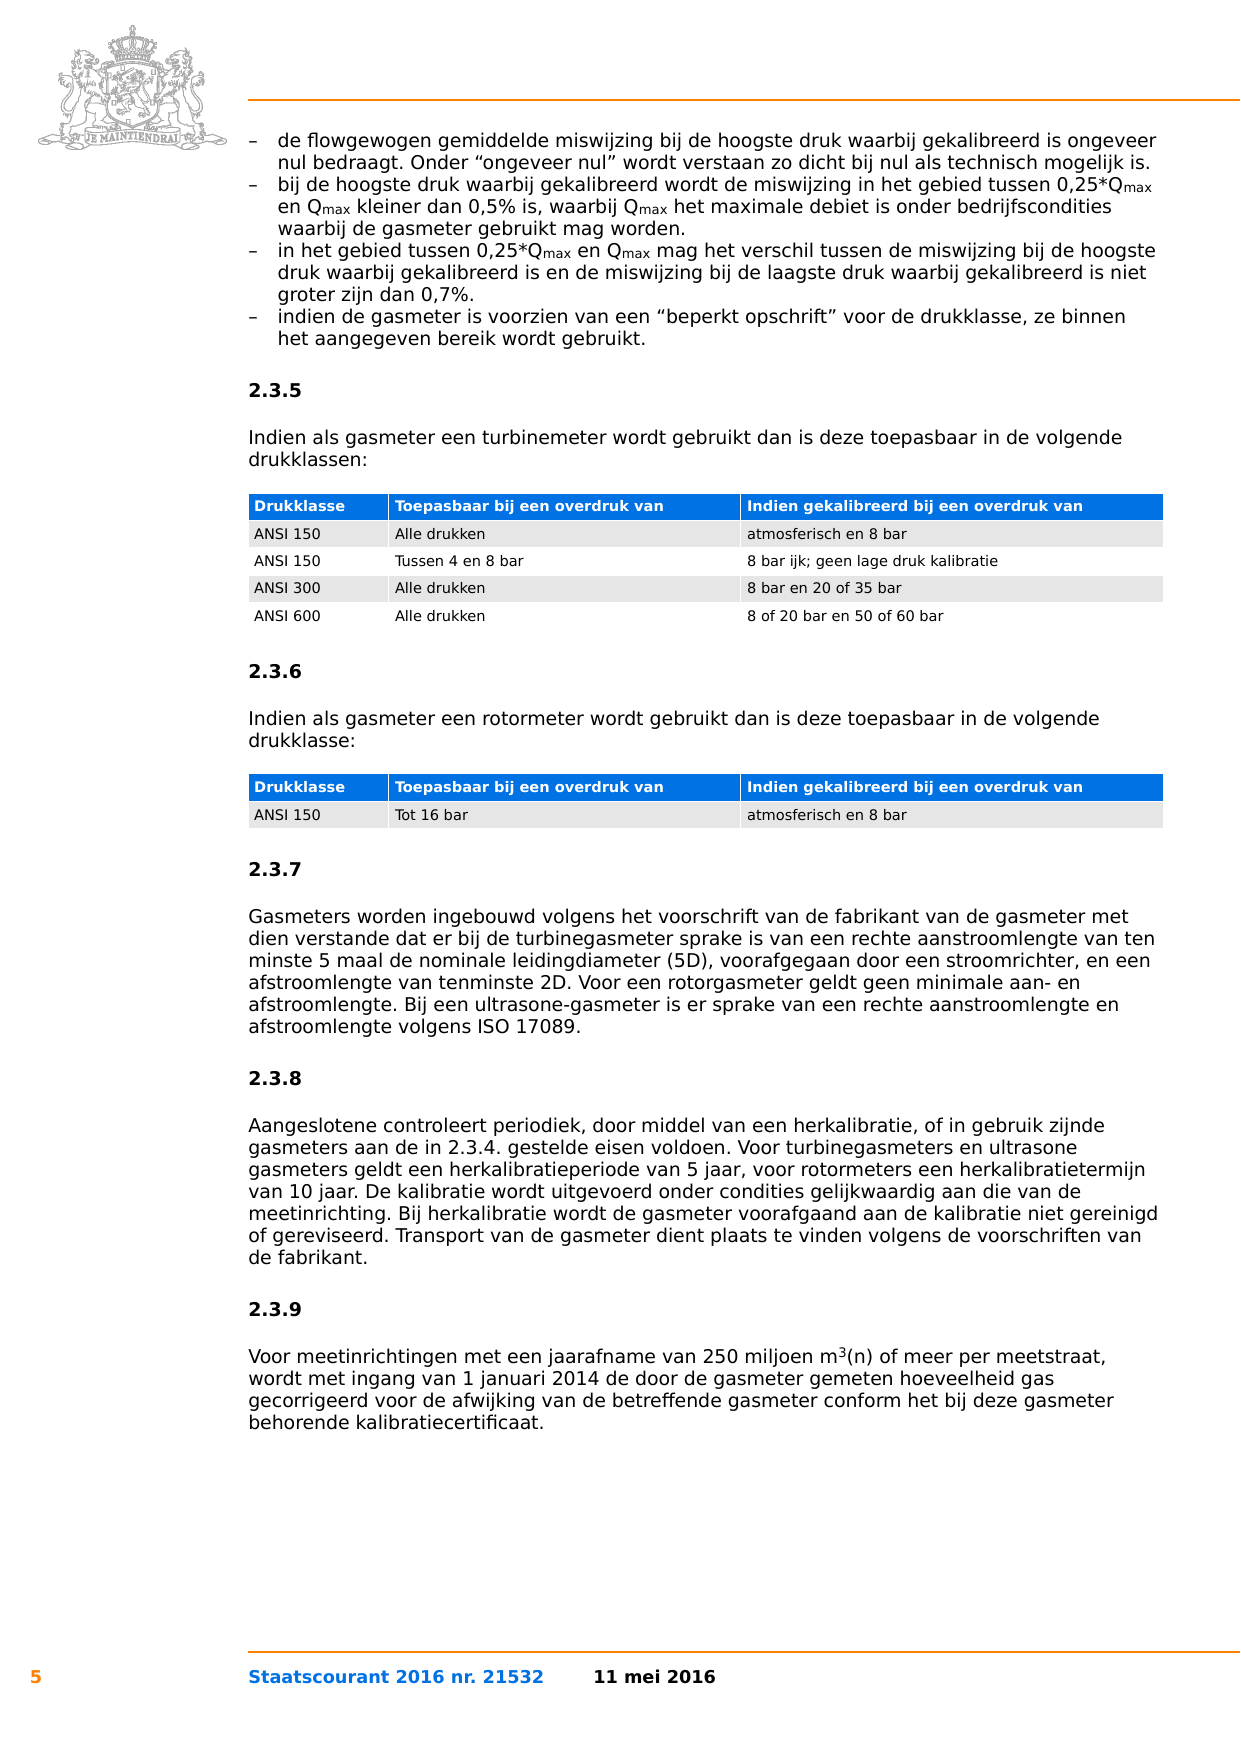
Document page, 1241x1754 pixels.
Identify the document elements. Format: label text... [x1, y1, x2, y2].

table_cell Tot 16 bar [389, 802, 740, 828]
table_cell ANSI 150 [249, 521, 388, 547]
subtitle 2.3.8 [248, 1068, 1163, 1090]
text Indien als gasmeter een turbinemeter wordt gebruikt dan is deze toepasbaar in de volgende drukklassen: [248, 427, 1163, 471]
table_cell ANSI 150 [249, 802, 388, 828]
table_cell ANSI 150 [249, 548, 388, 575]
table_header Drukklasse [249, 774, 388, 801]
picture [38, 25, 227, 150]
subtitle 2.3.9 [248, 1299, 1163, 1321]
table_cell atmosferisch en 8 bar [741, 802, 1163, 828]
text Voor meetinrichtingen met een jaarafname van 250 miljoen m3(n) of meer per meetstraat, wordt met ingang van 1 januari 2014 de door de gasmeter gemeten hoeveelheid gas gecorrigeerd voor de afwijking van de betreffende gasmeter conform het bij deze gasmeter behorende kalibratiecertificaat. [248, 1346, 1163, 1434]
table_cell ANSI 300 [249, 576, 388, 602]
table_header Indien gekalibreerd bij een overdruk van [741, 774, 1163, 801]
text – bij de hoogste druk waarbij gekalibreerd wordt de miswijzing in het gebied tussen 0,25*Qmax en Qmax kleiner dan 0,5% is, waarbij Qmax het maximale debiet is onder bedrijfscondities waarbij de gasmeter gebruikt mag worden. [248, 174, 1163, 240]
subtitle 2.3.6 [248, 661, 1163, 682]
text – in het gebied tussen 0,25*Qmax en Qmax mag het verschil tussen de miswijzing bij de hoogste druk waarbij gekalibreerd is en de miswijzing bij de laagste druk waarbij gekalibreerd is niet groter zijn dan 0,7%. [248, 240, 1163, 306]
table_header Toepasbaar bij een overdruk van [389, 774, 740, 801]
table_cell Alle drukken [389, 603, 740, 629]
subtitle 2.3.7 [248, 859, 1163, 881]
subtitle 2.3.5 [248, 380, 1163, 402]
table_cell Alle drukken [389, 521, 740, 547]
text – indien de gasmeter is voorzien van een “beperkt opschrift” voor de drukklasse, ze binnen het aangegeven bereik wordt gebruikt. [248, 306, 1163, 350]
text – de flowgewogen gemiddelde miswijzing bij de hoogste druk waarbij gekalibreerd is ongeveer nul bedraagt. Onder “ongeveer nul” wordt verstaan zo dicht bij nul als technisch mogelijk is. [248, 130, 1163, 174]
table_cell Alle drukken [389, 576, 740, 602]
text Aangeslotene controleert periodiek, door middel van een herkalibratie, of in gebruik zijnde gasmeters aan de in 2.3.4. gestelde eisen voldoen. Voor turbinegasmeters en ultrasone gasmeters geldt een herkalibratieperiode van 5 jaar, voor rotormeters een herkalibratietermijn van 10 jaar. De kalibratie wordt uitgevoerd onder condities gelijkwaardig aan die van de meetinrichting. Bij herkalibratie wordt de gasmeter voorafgaand aan de kalibratie niet gereinigd of gereviseerd. Transport van de gasmeter dient plaats te vinden volgens de voorschriften van de fabrikant. [248, 1115, 1163, 1269]
text Indien als gasmeter een rotormeter wordt gebruikt dan is deze toepasbaar in de volgende drukklasse: [248, 707, 1163, 751]
table_cell atmosferisch en 8 bar [741, 521, 1163, 547]
table_cell Tussen 4 en 8 bar [389, 548, 740, 575]
table_cell 8 of 20 bar en 50 of 60 bar [741, 603, 1163, 629]
table_header Toepasbaar bij een overdruk van [389, 494, 740, 520]
text Gasmeters worden ingebouwd volgens het voorschrift van de fabrikant van de gasmeter met dien verstande dat er bij de turbinegasmeter sprake is van een rechte aanstroomlengte van ten minste 5 maal de nominale leidingdiameter (5D), voorafgegaan door een stroomrichter, en een afstroomlengte van tenminste 2D. Voor een rotorgasmeter geldt geen minimale aan- en afstroomlengte. Bij een ultrasone-gasmeter is er sprake van een rechte aanstroomlengte en afstroomlengte volgens ISO 17089. [248, 906, 1163, 1038]
table_cell 8 bar en 20 of 35 bar [741, 576, 1163, 602]
table_header Drukklasse [249, 494, 388, 520]
table_header Indien gekalibreerd bij een overdruk van [741, 494, 1163, 520]
table_cell ANSI 600 [249, 603, 388, 629]
table_cell 8 bar ijk; geen lage druk kalibratie [741, 548, 1163, 575]
